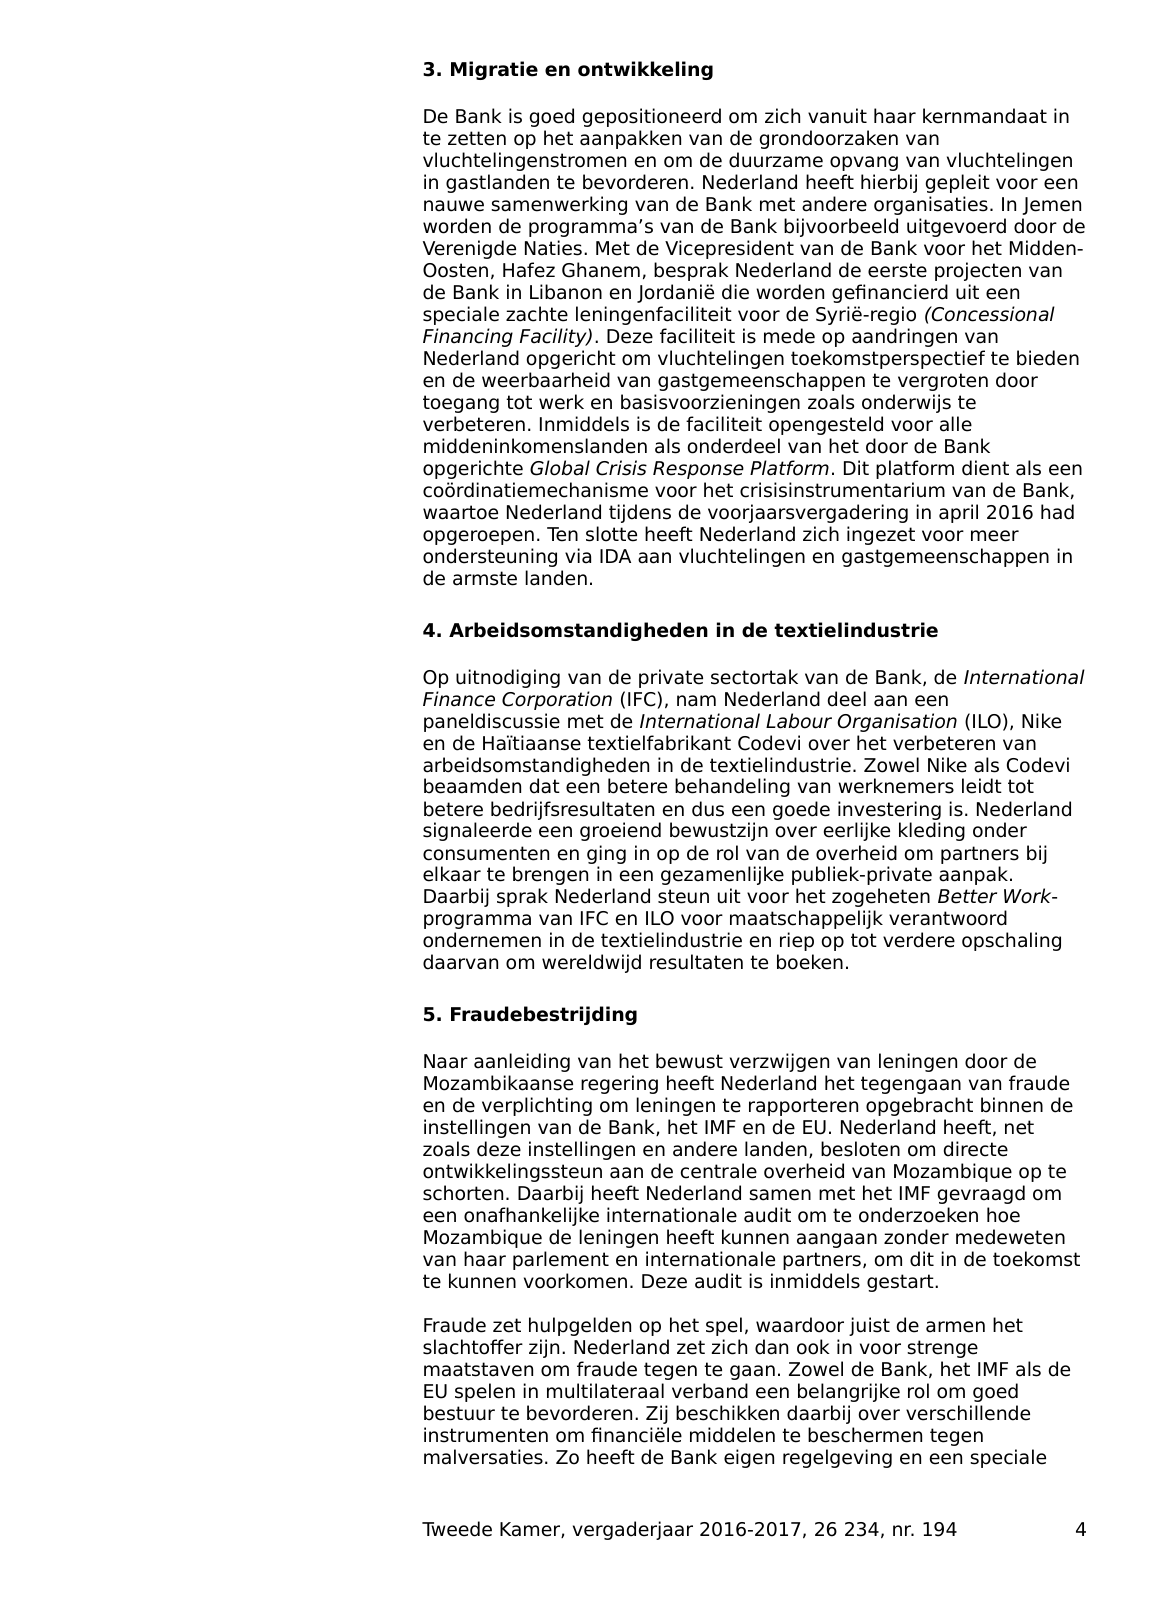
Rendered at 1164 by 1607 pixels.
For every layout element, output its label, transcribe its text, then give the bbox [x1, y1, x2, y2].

text Naar aanleiding van het bewust verzwijgen van leningen door de Mozambikaanse regering heeft Nederland het tegengaan van fraude en de verplichting om leningen te rapporteren opgebracht binnen de instellingen van de Bank, het IMF en de EU. Nederland heeft, net zoals deze instellingen en andere landen, besloten om directe ontwikkelingssteun aan de centrale overheid van Mozambique op te schorten. Daarbij heeft Nederland samen met het IMF gevraagd om een onafhankelijke internationale audit om te onderzoeken hoe Mozambique de leningen heeft kunnen aangaan zonder medeweten van haar parlement en internationale partners, om dit in de toekomst te kunnen voorkomen. Deze audit is inmiddels gestart. [422, 1051, 1087, 1293]
text De Bank is goed gepositioneerd om zich vanuit haar kernmandaat in te zetten op het aanpakken van de grondoorzaken van vluchtelingenstromen en om de duurzame opvang van vluchtelingen in gastlanden te bevorderen. Nederland heeft hierbij gepleit voor een nauwe samenwerking van de Bank met andere organisaties. In Jemen worden de programma’s van de Bank bijvoorbeeld uitgevoerd door de Verenigde Naties. Met de Vicepresident van de Bank voor het Midden-Oosten, Hafez Ghanem, besprak Nederland de eerste projecten van de Bank in Libanon en Jordanië die worden gefinancierd uit een speciale zachte leningenfaciliteit voor de Syrië-regio (Concessional Financing Facility). Deze faciliteit is mede op aandringen van Nederland opgericht om vluchtelingen toekomstperspectief te bieden en de weerbaarheid van gastgemeenschappen te vergroten door toegang tot werk en basisvoorzieningen zoals onderwijs te verbeteren. Inmiddels is de faciliteit opengesteld voor alle middeninkomenslanden als onderdeel van het door de Bank opgerichte Global Crisis Response Platform. Dit platform dient als een coördinatiemechanisme voor het crisisinstrumentarium van de Bank, waartoe Nederland tijdens de voorjaarsvergadering in april 2016 had opgeroepen. Ten slotte heeft Nederland zich ingezet voor meer ondersteuning via IDA aan vluchtelingen en gastgemeenschappen in de armste landen. [422, 106, 1087, 589]
text Fraude zet hulpgelden op het spel, waardoor juist de armen het slachtoffer zijn. Nederland zet zich dan ook in voor strenge maatstaven om fraude tegen te gaan. Zowel de Bank, het IMF als de EU spelen in multilateraal verband een belangrijke rol om goed bestuur te bevorderen. Zij beschikken daarbij over verschillende instrumenten om financiële middelen te beschermen tegen malversaties. Zo heeft de Bank eigen regelgeving en een speciale [422, 1315, 1087, 1469]
text Op uitnodiging van de private sectortak van de Bank, de International Finance Corporation (IFC), nam Nederland deel aan een paneldiscussie met de International Labour Organisation (ILO), Nike en de Haïtiaanse textielfabrikant Codevi over het verbeteren van arbeidsomstandigheden in de textielindustrie. Zowel Nike als Codevi beaamden dat een betere behandeling van werknemers leidt tot betere bedrijfsresultaten en dus een goede investering is. Nederland signaleerde een groeiend bewustzijn over eerlijke kleding onder consumenten en ging in op de rol van de overheid om partners bij elkaar te brengen in een gezamenlijke publiek-private aanpak. Daarbij sprak Nederland steun uit voor het zogeheten Better Work-programma van IFC en ILO voor maatschappelijk verantwoord ondernemen in de textielindustrie en riep op tot verdere opschaling daarvan om wereldwijd resultaten te boeken. [422, 667, 1087, 974]
subtitle 3. Migratie en ontwikkeling [422, 59, 1087, 81]
subtitle 4. Arbeidsomstandigheden in de textielindustrie [422, 619, 1087, 642]
subtitle 5. Fraudebestrijding [422, 1004, 1087, 1026]
